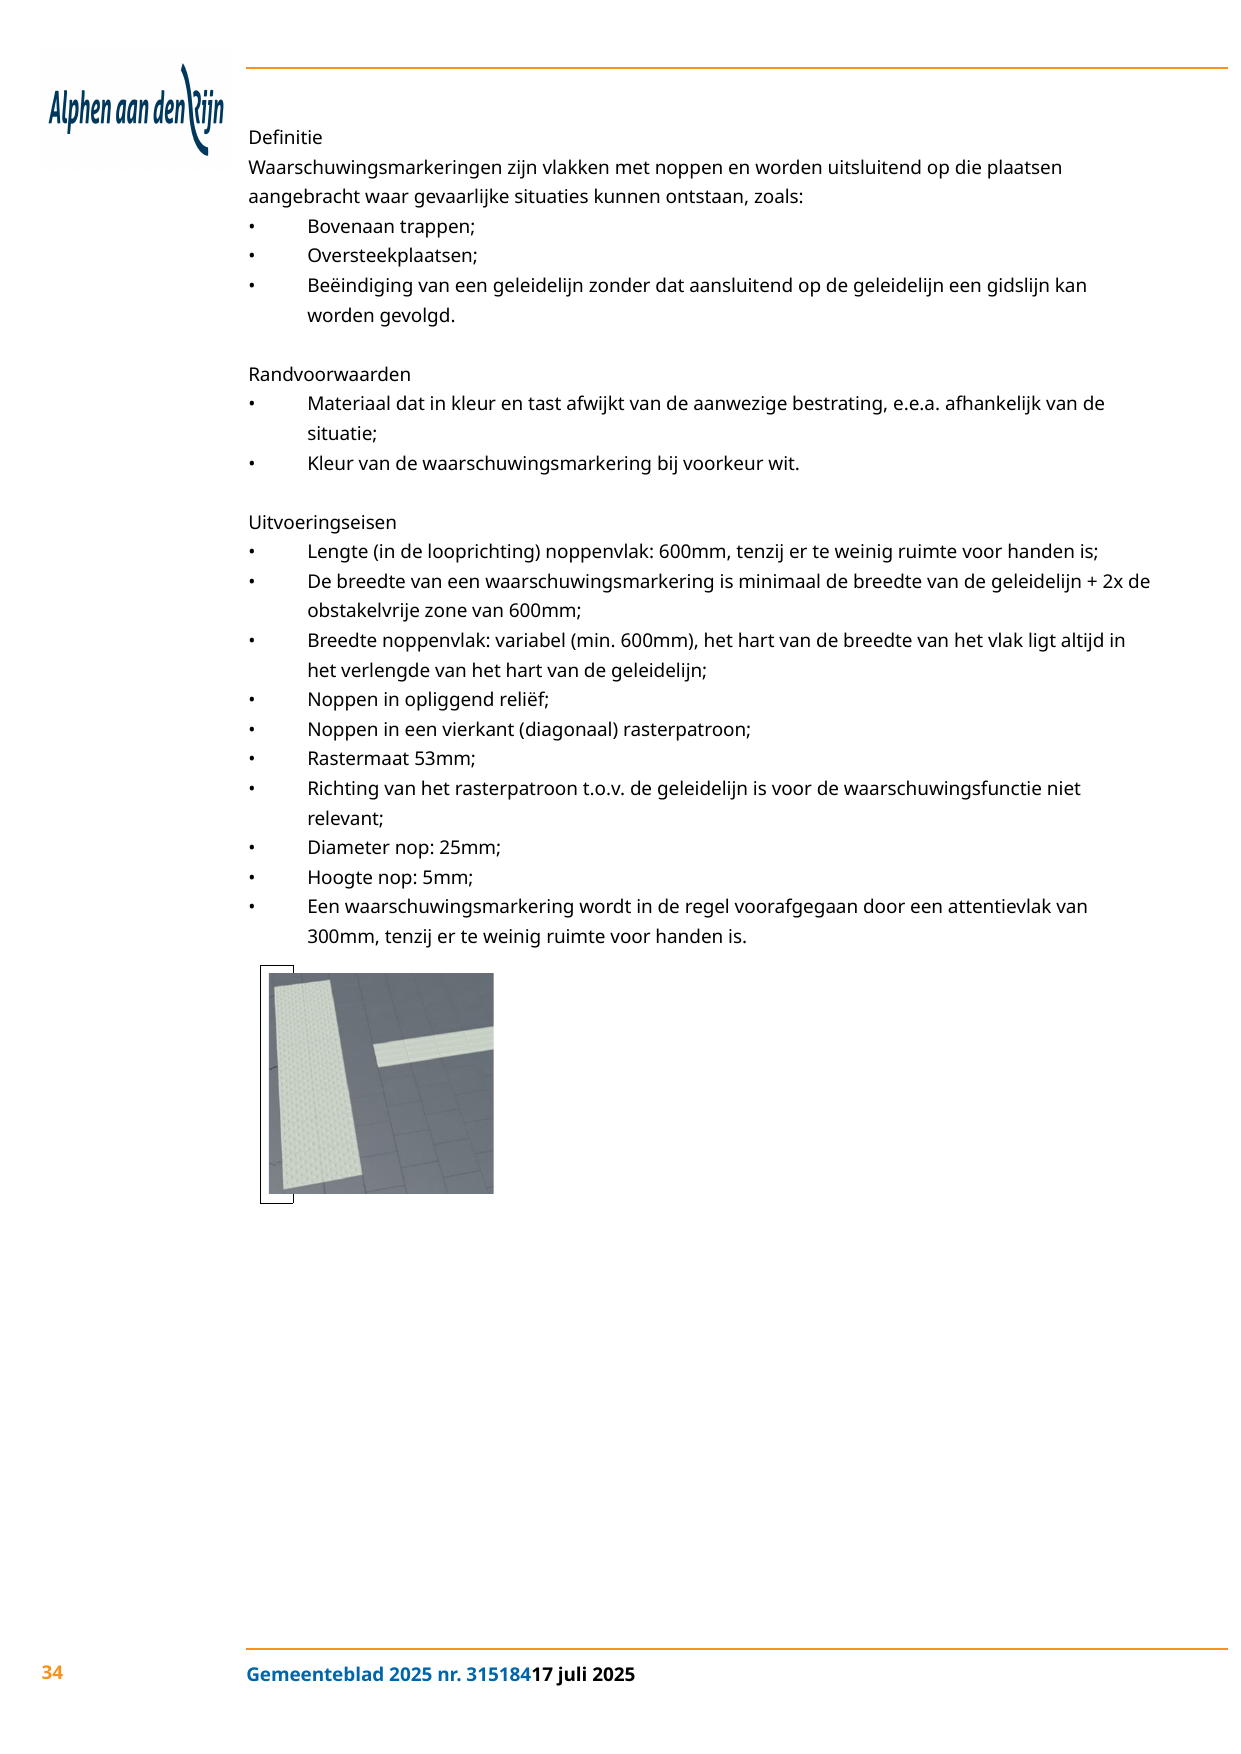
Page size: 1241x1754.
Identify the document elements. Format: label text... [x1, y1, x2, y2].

text Definitie [248, 124, 1152, 150]
list Noppen in opliggend reliëf; [248, 686, 1152, 712]
list Kleur van de waarschuwingsmarkering bij voorkeur wit. [248, 450, 1152, 476]
picture [268, 973, 494, 1194]
list Bovenaan trappen; [248, 213, 1152, 239]
list Materiaal dat in kleur en tast afwijkt van de aanwezige bestrating, e.e.a. afhankelijk van de situatie; [248, 391, 1152, 446]
text Waarschuwingsmarkeringen zijn vlakken met noppen en worden uitsluitend op die plaatsen aangebracht waar gevaarlijke situaties kunnen ontstaan, zoals: [248, 154, 1152, 209]
list Een waarschuwingsmarkering wordt in de regel voorafgegaan door een attentievlak van 300mm, tenzij er te weinig ruimte voor handen is. [248, 893, 1152, 949]
list Lengte (in de looprichting) noppenvlak: 600mm, tenzij er te weinig ruimte voor handen is; [248, 538, 1152, 564]
picture [41, 47, 231, 172]
list De breedte van een waarschuwingsmarkering is minimaal de breedte van de geleidelijn + 2x de obstakelvrije zone van 600mm; [248, 568, 1152, 623]
list Noppen in een vierkant (diagonaal) rasterpatroon; [248, 716, 1152, 742]
list Oversteekplaatsen; [248, 243, 1152, 268]
list Hoogte nop: 5mm; [248, 864, 1152, 890]
text Randvoorwaarden [248, 361, 1152, 387]
list Richting van het rasterpatroon t.o.v. de geleidelijn is voor de waarschuwingsfunctie niet relevant; [248, 775, 1152, 831]
list Rastermaat 53mm; [248, 746, 1152, 771]
text Uitvoeringseisen [248, 509, 1152, 535]
list Beëindiging van een geleidelijn zonder dat aansluitend op de geleidelijn een gidslijn kan worden gevolgd. [248, 272, 1152, 328]
list Breedte noppenvlak: variabel (min. 600mm), het hart van de breedte van het vlak ligt altijd in het verlengde van het hart van de geleidelijn; [248, 627, 1152, 683]
list Diameter nop: 25mm; [248, 834, 1152, 860]
